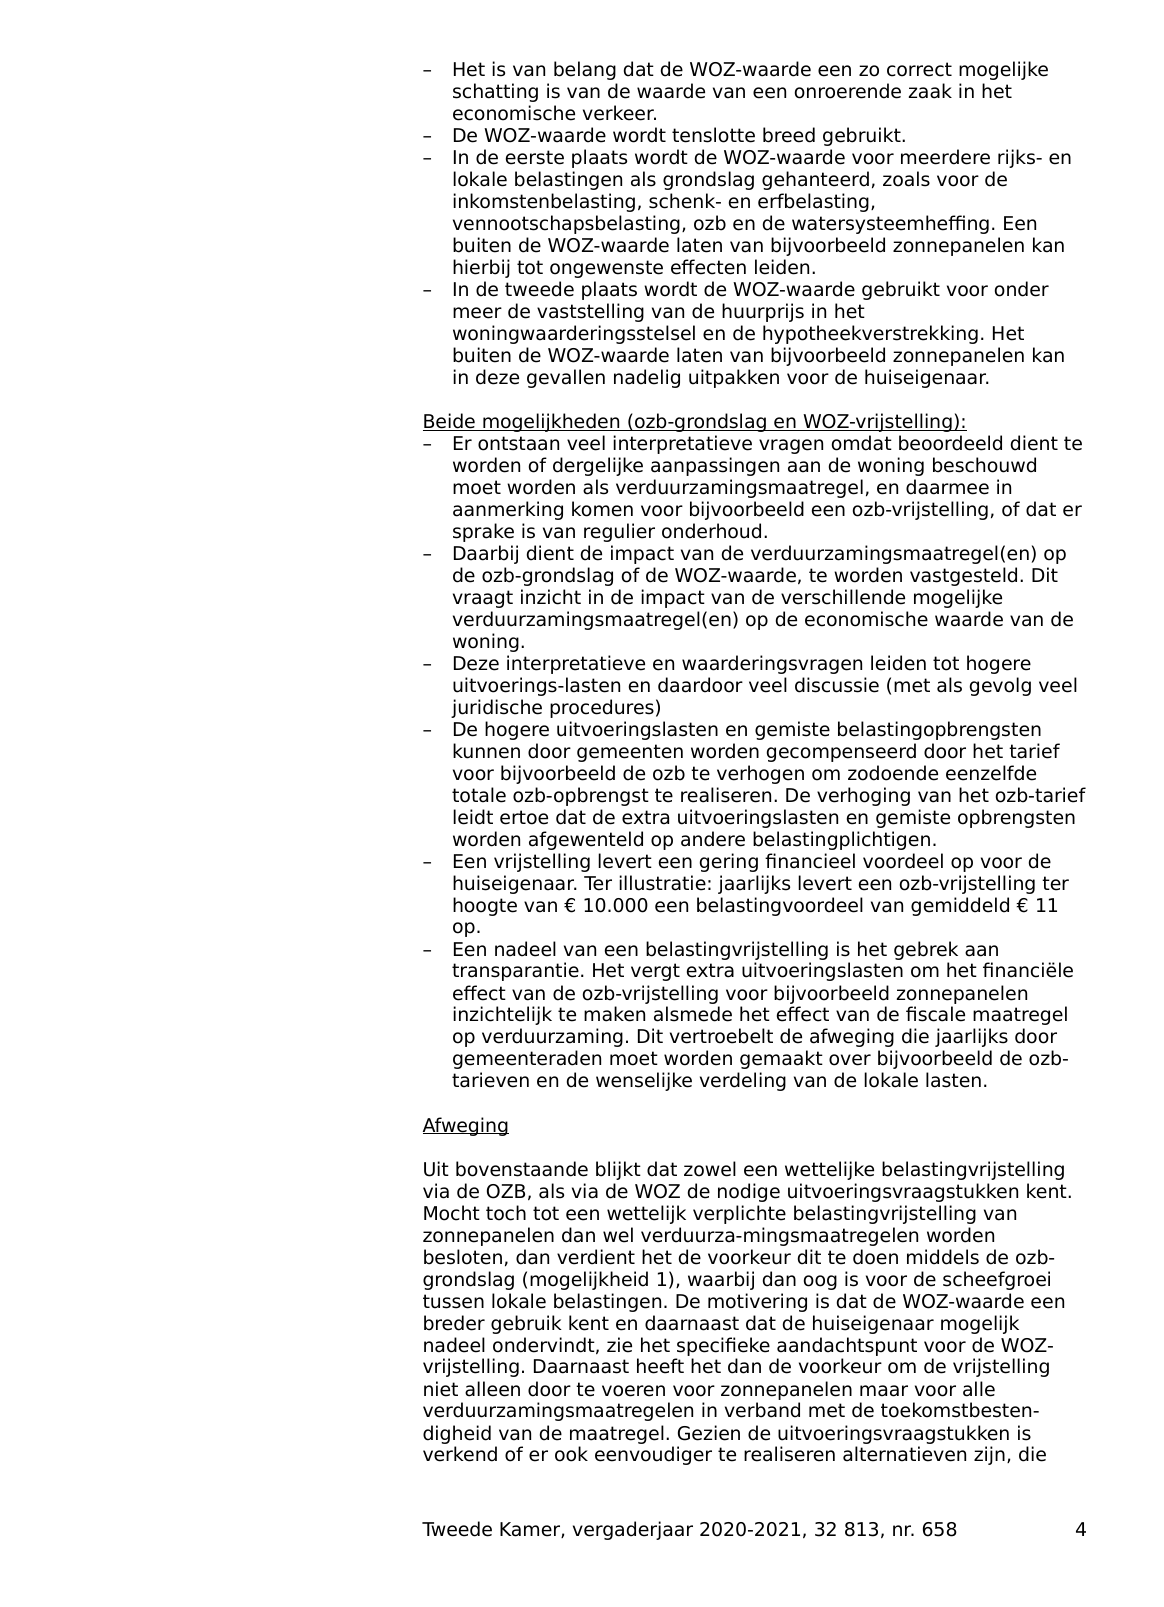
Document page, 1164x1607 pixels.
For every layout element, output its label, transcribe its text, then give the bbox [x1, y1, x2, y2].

text – De WOZ-waarde wordt tenslotte breed gebruikt. [422, 125, 1087, 147]
text – Het is van belang dat de WOZ-waarde een zo correct mogelijke schatting is van de waarde van een onroerende zaak in het economische verkeer. [422, 59, 1087, 125]
text – De hogere uitvoeringslasten en gemiste belastingopbrengsten kunnen door gemeenten worden gecompenseerd door het tarief voor bijvoorbeeld de ozb te verhogen om zodoende eenzelfde totale ozb-opbrengst te realiseren. De verhoging van het ozb-tarief leidt ertoe dat de extra uitvoeringslasten en gemiste opbrengsten worden afgewenteld op andere belastingplichtigen. [422, 719, 1087, 851]
text – In de eerste plaats wordt de WOZ-waarde voor meerdere rijks- en lokale belastingen als grondslag gehanteerd, zoals voor de inkomstenbelasting, schenk- en erfbelasting, vennootschapsbelasting, ozb en de watersysteemheffing. Een buiten de WOZ-waarde laten van bijvoorbeeld zonnepanelen kan hierbij tot ongewenste effecten leiden. [422, 147, 1087, 279]
text – Daarbij dient de impact van de verduurzamingsmaatregel(en) op de ozb-grondslag of de WOZ-waarde, te worden vastgesteld. Dit vraagt inzicht in de impact van de verschillende mogelijke verduurzamingsmaatregel(en) op de economische waarde van de woning. [422, 543, 1087, 653]
text – Deze interpretatieve en waarderingsvragen leiden tot hogere uitvoerings-lasten en daardoor veel discussie (met als gevolg veel juridische procedures) [422, 653, 1087, 719]
text Uit bovenstaande blijkt dat zowel een wettelijke belastingvrijstelling via de OZB, als via de WOZ de nodige uitvoeringsvraagstukken kent. Mocht toch tot een wettelijk verplichte belastingvrijstelling van zonnepanelen dan wel verduurza-mingsmaatregelen worden besloten, dan verdient het de voorkeur dit te doen middels de ozb-grondslag (mogelijkheid 1), waarbij dan oog is voor de scheefgroei tussen lokale belastingen. De motivering is dat de WOZ-waarde een breder gebruik kent en daarnaast dat de huiseigenaar mogelijk nadeel ondervindt, zie het specifieke aandachtspunt voor de WOZ-vrijstelling. Daarnaast heeft het dan de voorkeur om de vrijstelling niet alleen door te voeren voor zonnepanelen maar voor alle verduurzamingsmaatregelen in verband met de toekomstbesten-digheid van de maatregel. Gezien de uitvoeringsvraagstukken is verkend of er ook eenvoudiger te realiseren alternatieven zijn, die [422, 1159, 1087, 1466]
subtitle Beide mogelijkheden (ozb-grondslag en WOZ-vrijstelling): [422, 411, 1087, 433]
text – Een vrijstelling levert een gering financieel voordeel op voor de huiseigenaar. Ter illustratie: jaarlijks levert een ozb-vrijstelling ter hoogte van € 10.000 een belastingvoordeel van gemiddeld € 11 op. [422, 851, 1087, 938]
text – Een nadeel van een belastingvrijstelling is het gebrek aan transparantie. Het vergt extra uitvoeringslasten om het financiële effect van de ozb-vrijstelling voor bijvoorbeeld zonnepanelen inzichtelijk te maken alsmede het effect van de fiscale maatregel op verduurzaming. Dit vertroebelt de afweging die jaarlijks door gemeenteraden moet worden gemaakt over bijvoorbeeld de ozb-tarieven en de wenselijke verdeling van de lokale lasten. [422, 938, 1087, 1092]
text – Er ontstaan veel interpretatieve vragen omdat beoordeeld dient te worden of dergelijke aanpassingen aan de woning beschouwd moet worden als verduurzamingsmaatregel, en daarmee in aanmerking komen voor bijvoorbeeld een ozb-vrijstelling, of dat er sprake is van regulier onderhoud. [422, 433, 1087, 543]
text – In de tweede plaats wordt de WOZ-waarde gebruikt voor onder meer de vaststelling van de huurprijs in het woningwaarderingsstelsel en de hypotheekverstrekking. Het buiten de WOZ-waarde laten van bijvoorbeeld zonnepanelen kan in deze gevallen nadelig uitpakken voor de huiseigenaar. [422, 279, 1087, 389]
subtitle Afweging [422, 1114, 1087, 1136]
